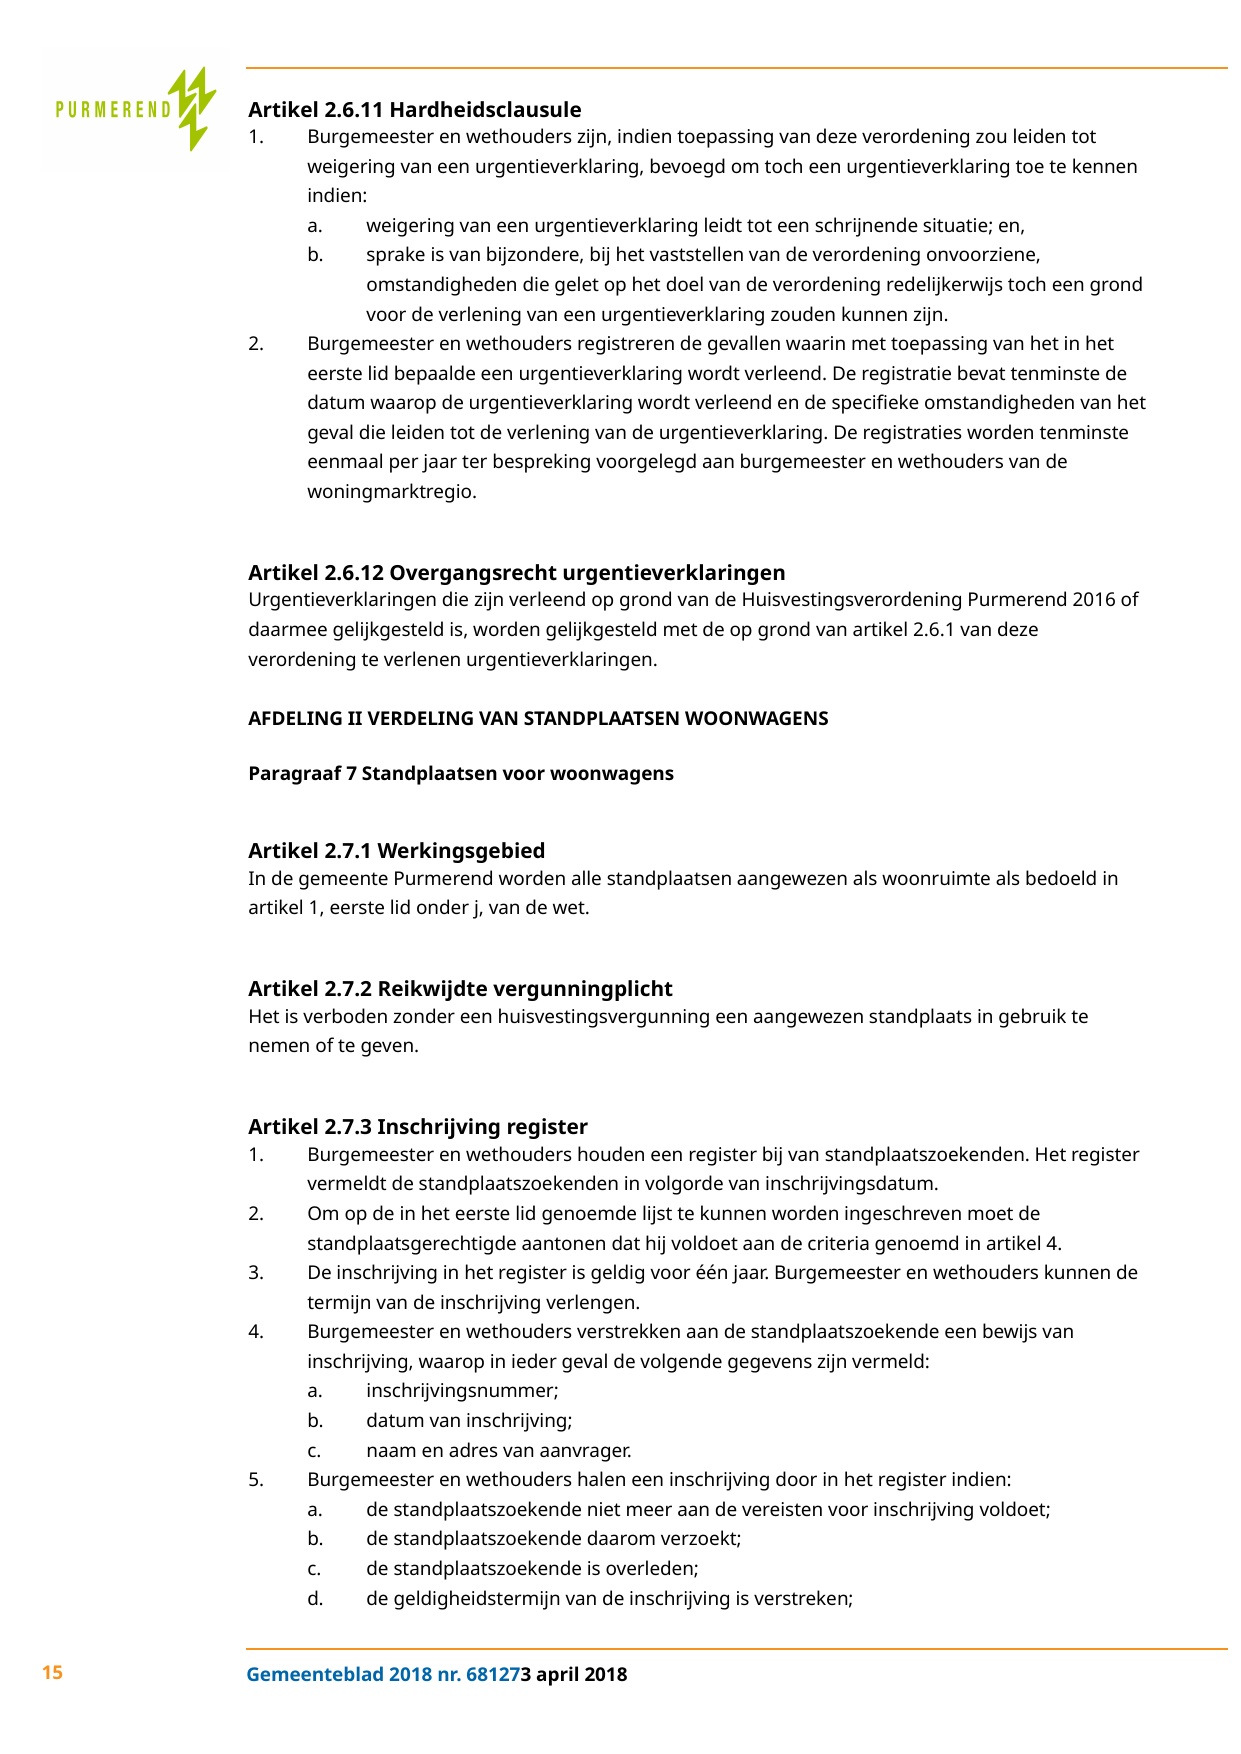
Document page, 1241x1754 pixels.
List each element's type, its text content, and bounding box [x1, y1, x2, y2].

list de standplaatszoekende niet meer aan de vereisten voor inschrijving voldoet; [307, 1496, 1152, 1522]
text Artikel 2.6.11 Hardheidsclausule [248, 95, 1152, 123]
list datum van inschrijving; [307, 1407, 1152, 1433]
text Artikel 2.7.3 Inschrijving register [248, 1112, 1152, 1141]
list naam en adres van aanvrager. [307, 1437, 1152, 1462]
text Artikel 2.7.2 Reikwijdte vergunningplicht [248, 974, 1152, 1003]
list sprake is van bijzondere, bij het vaststellen van de verordening onvoorziene, omstandigheden die gelet op het doel van de verordening redelijkerwijs toch een grond voor de verlening van een urgentieverklaring zouden kunnen zijn. [307, 242, 1152, 326]
list de geldigheidstermijn van de inschrijving is verstreken; [307, 1585, 1152, 1610]
list Burgemeester en wethouders zijn, indien toepassing van deze verordening zou leiden tot weigering van een urgentieverklaring, bevoegd om toch een urgentieverklaring toe te kennen indien: [248, 123, 1152, 208]
list de standplaatszoekende daarom verzoekt; [307, 1526, 1152, 1551]
list de standplaatszoekende is overleden; [307, 1555, 1152, 1581]
list Om op de in het eerste lid genoemde lijst te kunnen worden ingeschreven moet de standplaatsgerechtigde aantonen dat hij voldoet aan de criteria genoemd in artikel 4. [248, 1200, 1152, 1255]
text Artikel 2.6.12 Overgangsrecht urgentieverklaringen [248, 558, 1152, 587]
list Burgemeester en wethouders verstrekken aan de standplaatszoekende een bewijs van inschrijving, waarop in ieder geval de volgende gegevens zijn vermeld: [248, 1318, 1152, 1374]
list De inschrijving in het register is geldig voor één jaar. Burgemeester en wethouders kunnen de termijn van de inschrijving verlengen. [248, 1259, 1152, 1314]
text Artikel 2.7.1 Werkingsgebied [248, 836, 1152, 865]
text In de gemeente Purmerend worden alle standplaatsen aangewezen als woonruimte als bedoeld in artikel 1, eerste lid onder j, van de wet. [248, 865, 1152, 920]
list Burgemeester en wethouders houden een register bij van standplaatszoekenden. Het register vermeldt de standplaatszoekenden in volgorde van inschrijvingsdatum. [248, 1141, 1152, 1196]
list inschrijvingsnummer; [307, 1378, 1152, 1403]
text Paragraaf 7 Standplaatsen voor woonwagens [248, 760, 1152, 786]
list Burgemeester en wethouders halen een inschrijving door in het register indien: [248, 1466, 1152, 1492]
list Burgemeester en wethouders registreren de gevallen waarin met toepassing van het in het eerste lid bepaalde een urgentieverklaring wordt verleend. De registratie bevat tenminste de datum waarop de urgentieverklaring wordt verleend en de specifieke omstandigheden van het geval die leiden tot de verlening van de urgentieverklaring. De registraties worden tenminste eenmaal per jaar ter bespreking voorgelegd aan burgemeester en wethouders van de woningmarktregio. [248, 330, 1152, 504]
text Urgentieverklaringen die zijn verleend op grond van de Huisvestingsverordening Purmerend 2016 of daarmee gelijkgesteld is, worden gelijkgesteld met de op grond van artikel 2.6.1 van deze verordening te verlenen urgentieverklaringen. [248, 587, 1152, 672]
text Het is verboden zonder een huisvestingsvergunning een aangewezen standplaats in gebruik te nemen of te geven. [248, 1003, 1152, 1058]
text AFDELING II VERDELING VAN STANDPLAATSEN WOONWAGENS [248, 705, 1152, 731]
list weigering van een urgentieverklaring leidt tot een schrijnende situatie; en, [307, 212, 1152, 238]
picture [41, 47, 231, 172]
